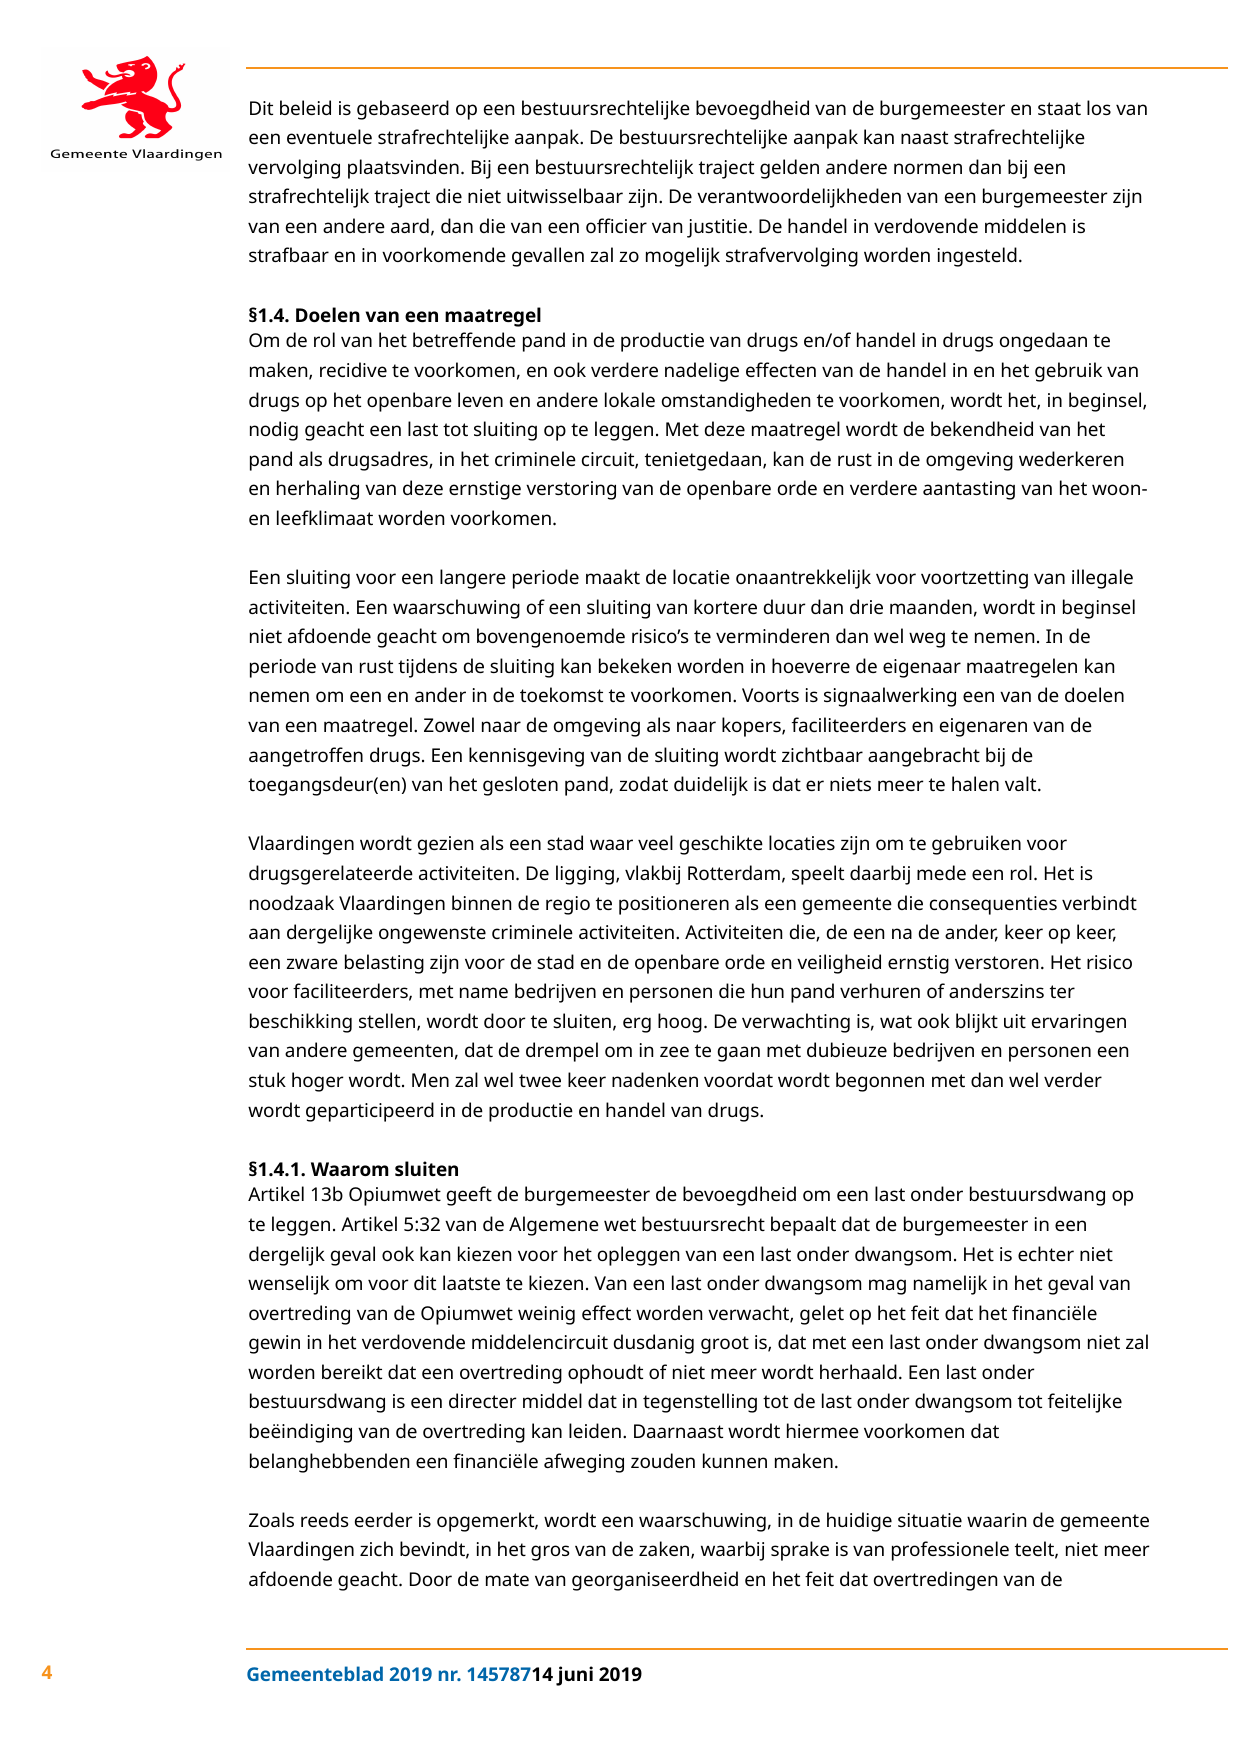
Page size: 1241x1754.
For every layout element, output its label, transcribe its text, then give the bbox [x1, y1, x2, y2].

text Artikel 13b Opiumwet geeft de burgemeester de bevoegdheid om een last onder bestuursdwang op te leggen. Artikel 5:32 van de Algemene wet bestuursrecht bepaalt dat de burgemeester in een dergelijk geval ook kan kiezen voor het opleggen van een last onder dwangsom. Het is echter niet wenselijk om voor dit laatste te kiezen. Van een last onder dwangsom mag namelijk in het geval van overtreding van de Opiumwet weinig effect worden verwacht, gelet op het feit dat het financiële gewin in het verdovende middelencircuit dusdanig groot is, dat met een last onder dwangsom niet zal worden bereikt dat een overtreding ophoudt of niet meer wordt herhaald. Een last onder bestuursdwang is een directer middel dat in tegenstelling tot de last onder dwangsom tot feitelijke beëindiging van de overtreding kan leiden. Daarnaast wordt hiermee voorkomen dat belanghebbenden een financiële afweging zouden kunnen maken. [248, 1182, 1152, 1474]
text §1.4.1. Waarom sluiten [248, 1156, 1152, 1182]
text §1.4. Doelen van een maatregel [248, 302, 1152, 328]
text Dit beleid is gebaseerd op een bestuursrechtelijke bevoegdheid van de burgemeester en staat los van een eventuele strafrechtelijke aanpak. De bestuursrechtelijke aanpak kan naast strafrechtelijke vervolging plaatsvinden. Bij een bestuursrechtelijk traject gelden andere normen dan bij een strafrechtelijk traject die niet uitwisselbaar zijn. De verantwoordelijkheden van een burgemeester zijn van een andere aard, dan die van een officier van justitie. De handel in verdovende middelen is strafbaar en in voorkomende gevallen zal zo mogelijk strafvervolging worden ingesteld. [248, 95, 1152, 268]
text Om de rol van het betreffende pand in de productie van drugs en/of handel in drugs ongedaan te maken, recidive te voorkomen, en ook verdere nadelige effecten van de handel in en het gebruik van drugs op het openbare leven en andere lokale omstandigheden te voorkomen, wordt het, in beginsel, nodig geacht een last tot sluiting op te leggen. Met deze maatregel wordt de bekendheid van het pand als drugsadres, in het criminele circuit, tenietgedaan, kan de rust in de omgeving wederkeren en herhaling van deze ernstige verstoring van de openbare orde en verdere aantasting van het woon- en leefklimaat worden voorkomen. [248, 328, 1152, 531]
text Zoals reeds eerder is opgemerkt, wordt een waarschuwing, in de huidige situatie waarin de gemeente Vlaardingen zich bevindt, in het gros van de zaken, waarbij sprake is van professionele teelt, niet meer afdoende geacht. Door de mate van georganiseerdheid en het feit dat overtredingen van de [248, 1507, 1152, 1592]
text Een sluiting voor een langere periode maakt de locatie onaantrekkelijk voor voortzetting van illegale activiteiten. Een waarschuwing of een sluiting van kortere duur dan drie maanden, wordt in beginsel niet afdoende geacht om bovengenoemde risico’s te verminderen dan wel weg te nemen. In de periode van rust tijdens de sluiting kan bekeken worden in hoeverre de eigenaar maatregelen kan nemen om een en ander in de toekomst te voorkomen. Voorts is signaalwerking een van de doelen van een maatregel. Zowel naar de omgeving als naar kopers, faciliteerders en eigenaren van de aangetroffen drugs. Een kennisgeving van de sluiting wordt zichtbaar aangebracht bij de toegangsdeur(en) van het gesloten pand, zodat duidelijk is dat er niets meer te halen valt. [248, 564, 1152, 797]
picture [41, 47, 231, 172]
text Vlaardingen wordt gezien als een stad waar veel geschikte locaties zijn om te gebruiken voor drugsgerelateerde activiteiten. De ligging, vlakbij Rotterdam, speelt daarbij mede een rol. Het is noodzaak Vlaardingen binnen de regio te positioneren als een gemeente die consequenties verbindt aan dergelijke ongewenste criminele activiteiten. Activiteiten die, de een na de ander, keer op keer, een zware belasting zijn voor de stad en de openbare orde en veiligheid ernstig verstoren. Het risico voor faciliteerders, met name bedrijven en personen die hun pand verhuren of anderszins ter beschikking stellen, wordt door te sluiten, erg hoog. De verwachting is, wat ook blijkt uit ervaringen van andere gemeenten, dat de drempel om in zee te gaan met dubieuze bedrijven en personen een stuk hoger wordt. Men zal wel twee keer nadenken voordat wordt begonnen met dan wel verder wordt geparticipeerd in de productie en handel van drugs. [248, 831, 1152, 1122]
